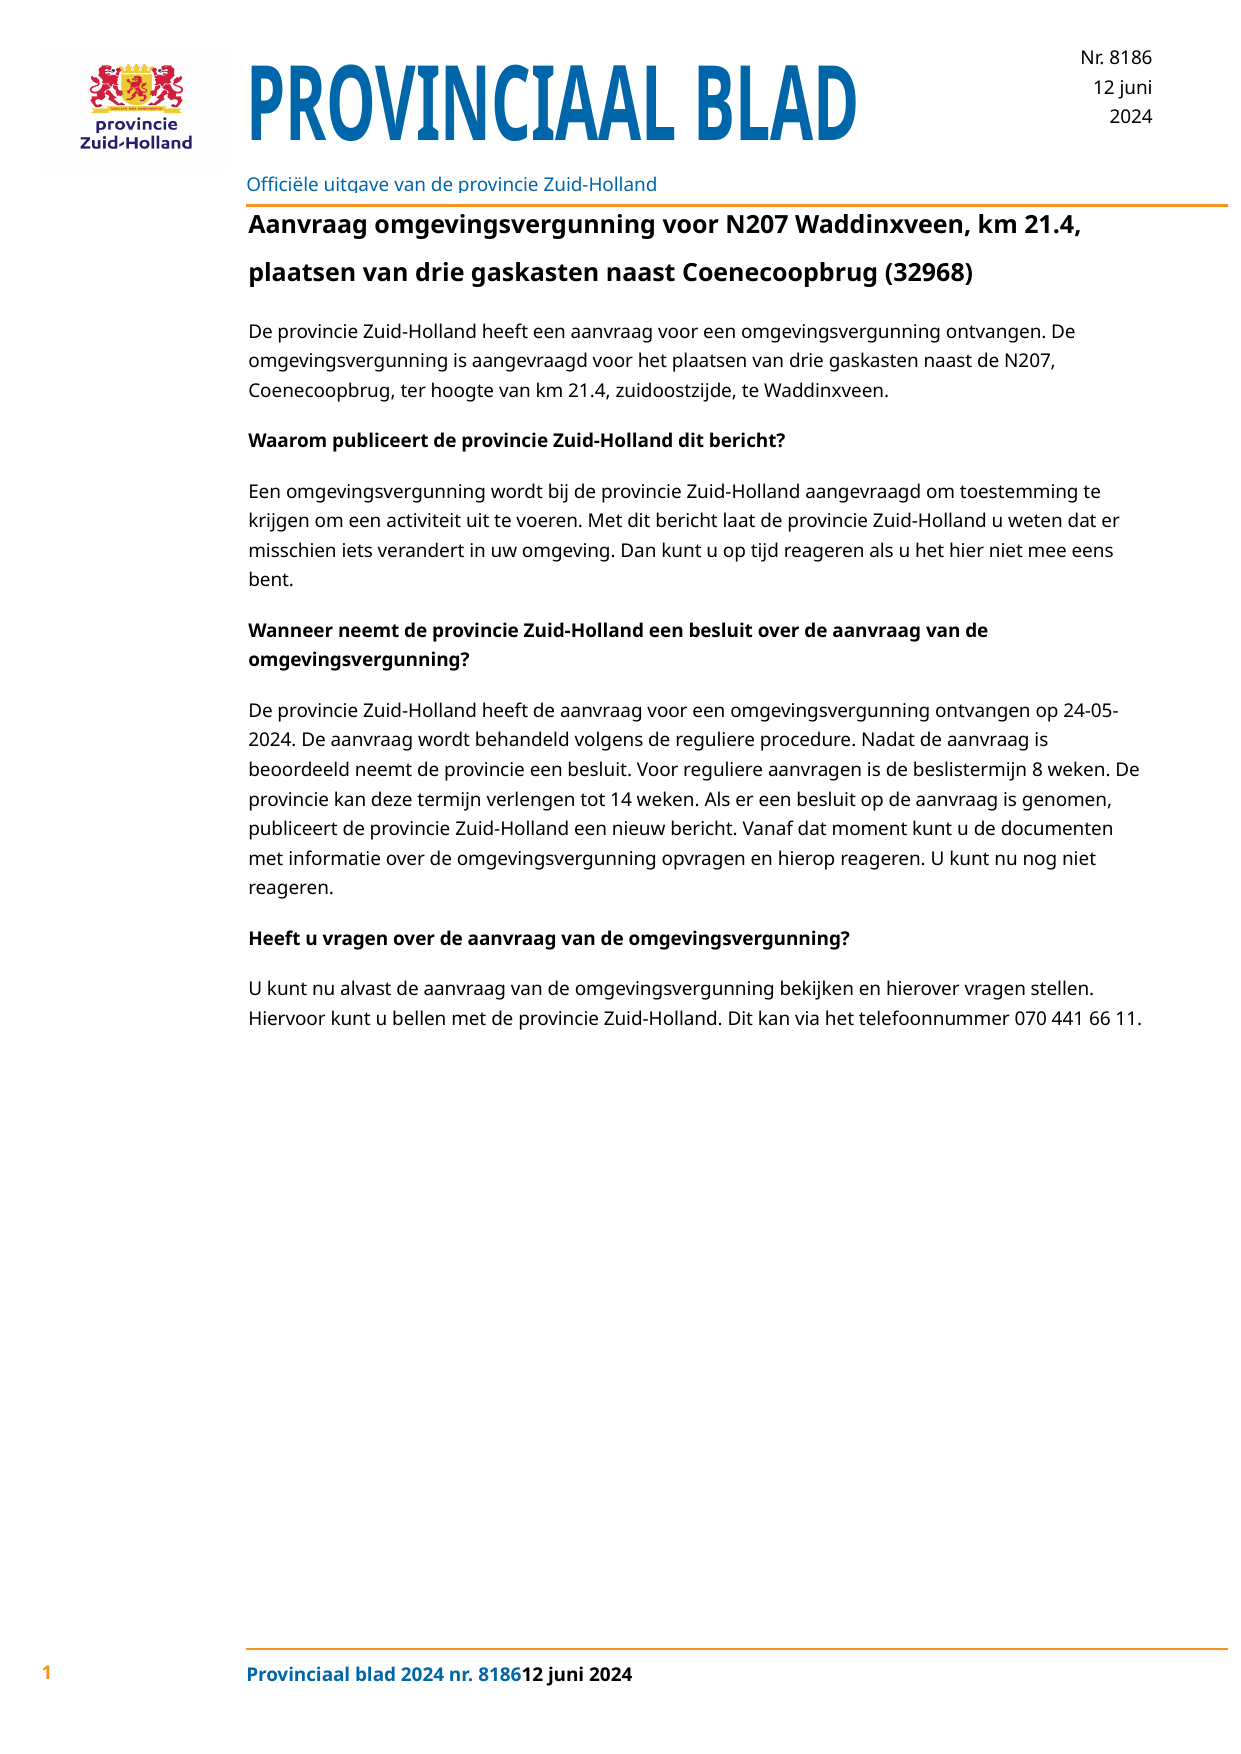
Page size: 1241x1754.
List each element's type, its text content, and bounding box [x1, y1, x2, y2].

text Wanneer neemt de provincie Zuid-Holland een besluit over de aanvraag van de omgevingsvergunning? [248, 617, 1152, 672]
text De provincie Zuid-Holland heeft een aanvraag voor een omgevingsvergunning ontvangen. De omgevingsvergunning is aangevraagd voor het plaatsen van drie gaskasten naast de N207, Coenecoopbrug, ter hoogte van km 21.4, zuidoostzijde, te Waddinxveen. [248, 318, 1152, 403]
text Waarom publiceert de provincie Zuid-Holland dit bericht? [248, 427, 1152, 453]
text Een omgevingsvergunning wordt bij de provincie Zuid-Holland aangevraagd om toestemming te krijgen om een activiteit uit te voeren. Met dit bericht laat de provincie Zuid-Holland u weten dat er misschien iets verandert in uw omgeving. Dan kunt u op tijd reageren als u het hier niet mee eens bent. [248, 478, 1152, 592]
text Aanvraag omgevingsvergunning voor N207 Waddinxveen, km 21.4, plaatsen van drie gaskasten naast Coenecoopbrug (32968) [248, 207, 1152, 288]
text U kunt nu alvast de aanvraag van de omgevingsvergunning bekijken en hierover vragen stellen. Hiervoor kunt u bellen met de provincie Zuid-Holland. Dit kan via het telefoonnummer 070 441 66 11. [248, 975, 1152, 1031]
text De provincie Zuid-Holland heeft de aanvraag voor een omgevingsvergunning ontvangen op 24-05-2024. De aanvraag wordt behandeld volgens de reguliere procedure. Nadat de aanvraag is beoordeeld neemt de provincie een besluit. Voor reguliere aanvragen is de beslistermijn 8 weken. De provincie kan deze termijn verlengen tot 14 weken. Als er een besluit op de aanvraag is genomen, publiceert de provincie Zuid-Holland een nieuw bericht. Vanaf dat moment kunt u de documenten met informatie over de omgevingsvergunning opvragen en hierop reageren. U kunt nu nog niet reageren. [248, 697, 1152, 900]
text Heeft u vragen over de aanvraag van de omgevingsvergunning? [248, 925, 1152, 951]
picture [41, 47, 231, 172]
